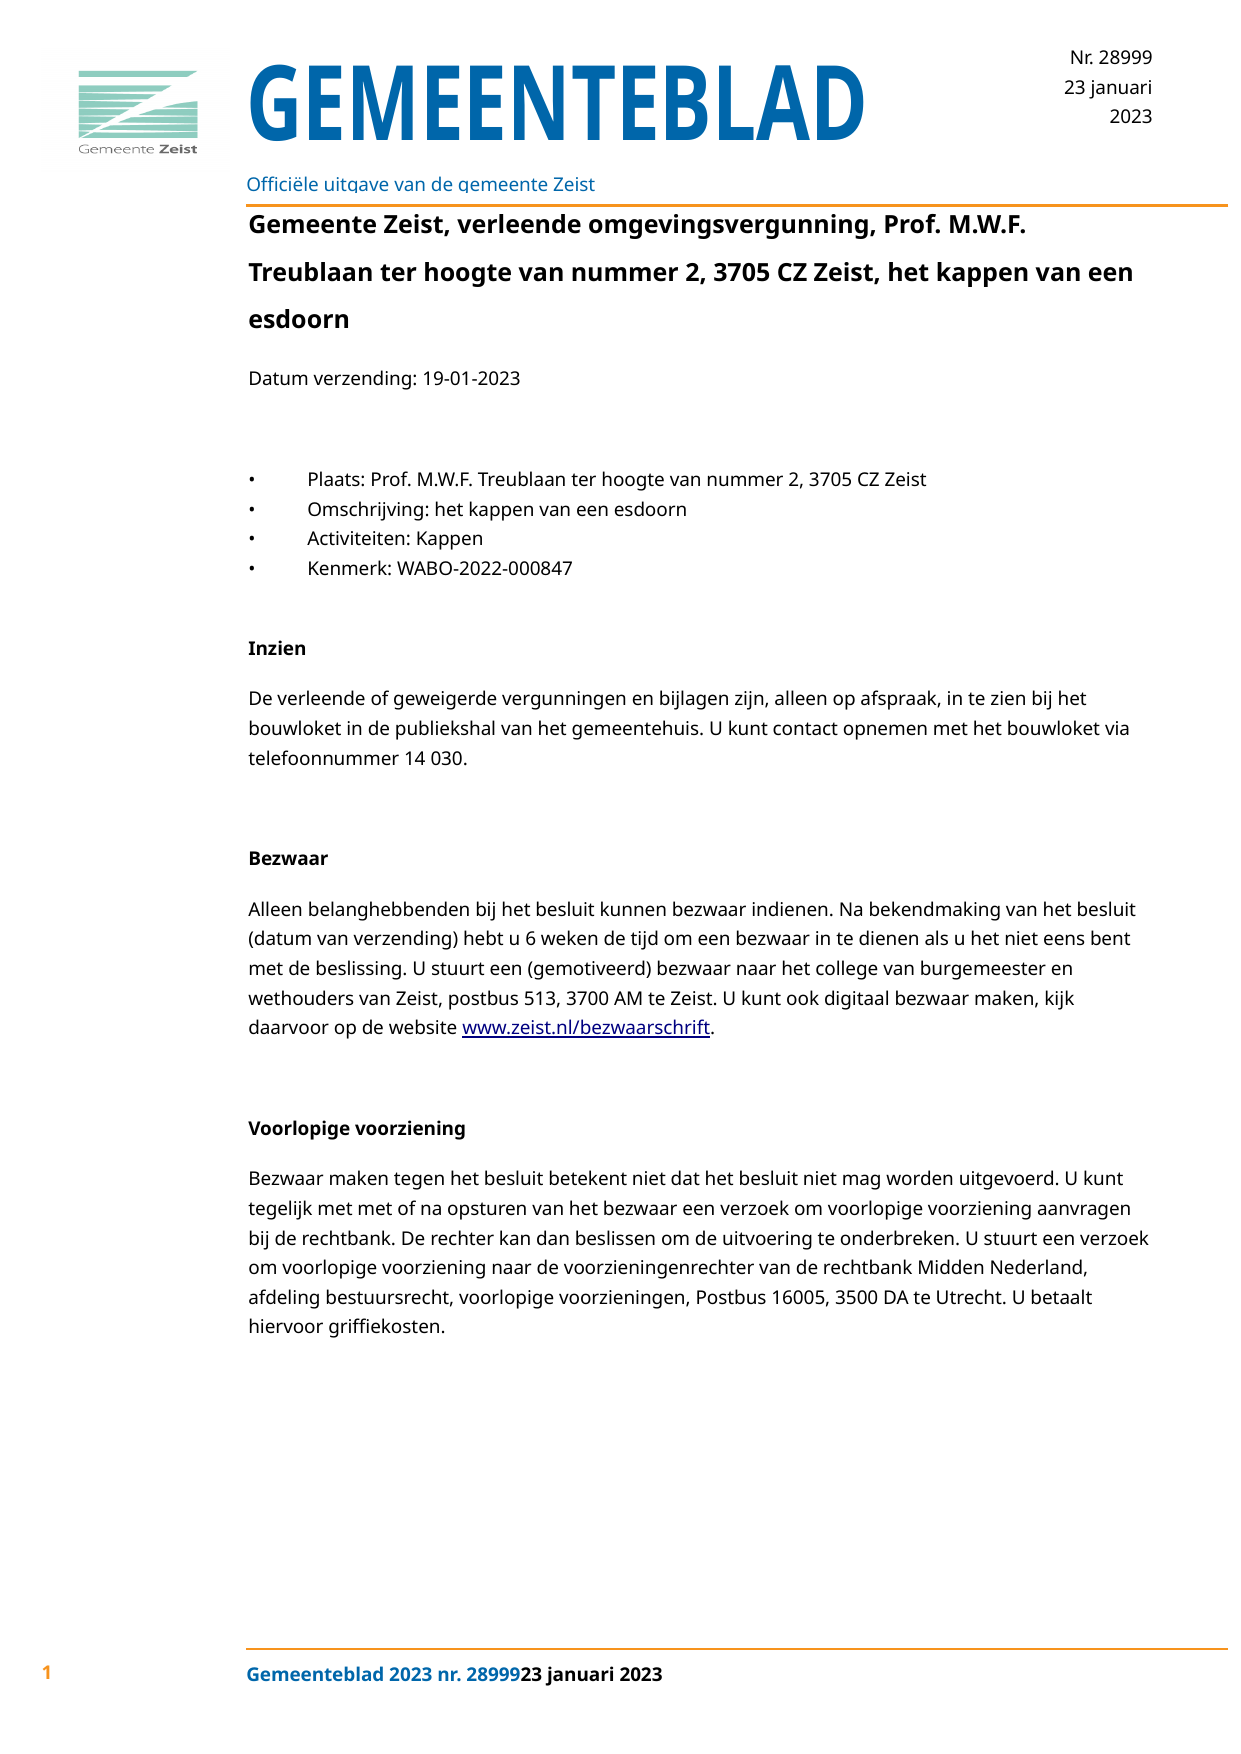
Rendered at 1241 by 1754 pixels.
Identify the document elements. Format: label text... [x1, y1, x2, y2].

text Datum verzending: 19-01-2023 [248, 366, 1152, 391]
text Voorlopige voorziening [248, 1115, 1152, 1141]
list Omschrijving: het kappen van een esdoorn [248, 496, 1152, 522]
picture [41, 47, 231, 172]
text De verleende of geweigerde vergunningen en bijlagen zijn, alleen op afspraak, in te zien bij het bouwloket in de publiekshal van het gemeentehuis. U kunt contact opnemen met het bouwloket via telefoonnummer 14 030. [248, 686, 1152, 770]
text Gemeente Zeist, verleende omgevingsvergunning, Prof. M.W.F. Treublaan ter hoogte van nummer 2, 3705 CZ Zeist, het kappen van een esdoorn [248, 207, 1152, 336]
text Bezwaar maken tegen het besluit betekent niet dat het besluit niet mag worden uitgevoerd. U kunt tegelijk met met of na opsturen van het bezwaar een verzoek om voorlopige voorziening aanvragen bij de rechtbank. De rechter kan dan beslissen om de uitvoering te onderbreken. U stuurt een verzoek om voorlopige voorziening naar de voorzieningenrechter van de rechtbank Midden Nederland, afdeling bestuursrecht, voorlopige voorzieningen, Postbus 16005, 3500 DA te Utrecht. U betaalt hiervoor griffiekosten. [248, 1166, 1152, 1339]
list Activiteiten: Kappen [248, 526, 1152, 551]
text Inzien [248, 635, 1152, 661]
text Bezwaar [248, 846, 1152, 871]
text Alleen belanghebbenden bij het besluit kunnen bezwaar indienen. Na bekendmaking van het besluit (datum van verzending) hebt u 6 weken de tijd om een bezwaar in te dienen als u het niet eens bent met de beslissing. U stuurt een (gemotiveerd) bezwaar naar het college van burgemeester en wethouders van Zeist, postbus 513, 3700 AM te Zeist. U kunt ook digitaal bezwaar maken, kijk daarvoor op de website www.zeist.nl/bezwaarschrift. [248, 896, 1152, 1040]
list Kenmerk: WABO-2022-000847 [248, 555, 1152, 581]
list Plaats: Prof. M.W.F. Treublaan ter hoogte van nummer 2, 3705 CZ Zeist [248, 466, 1152, 492]
